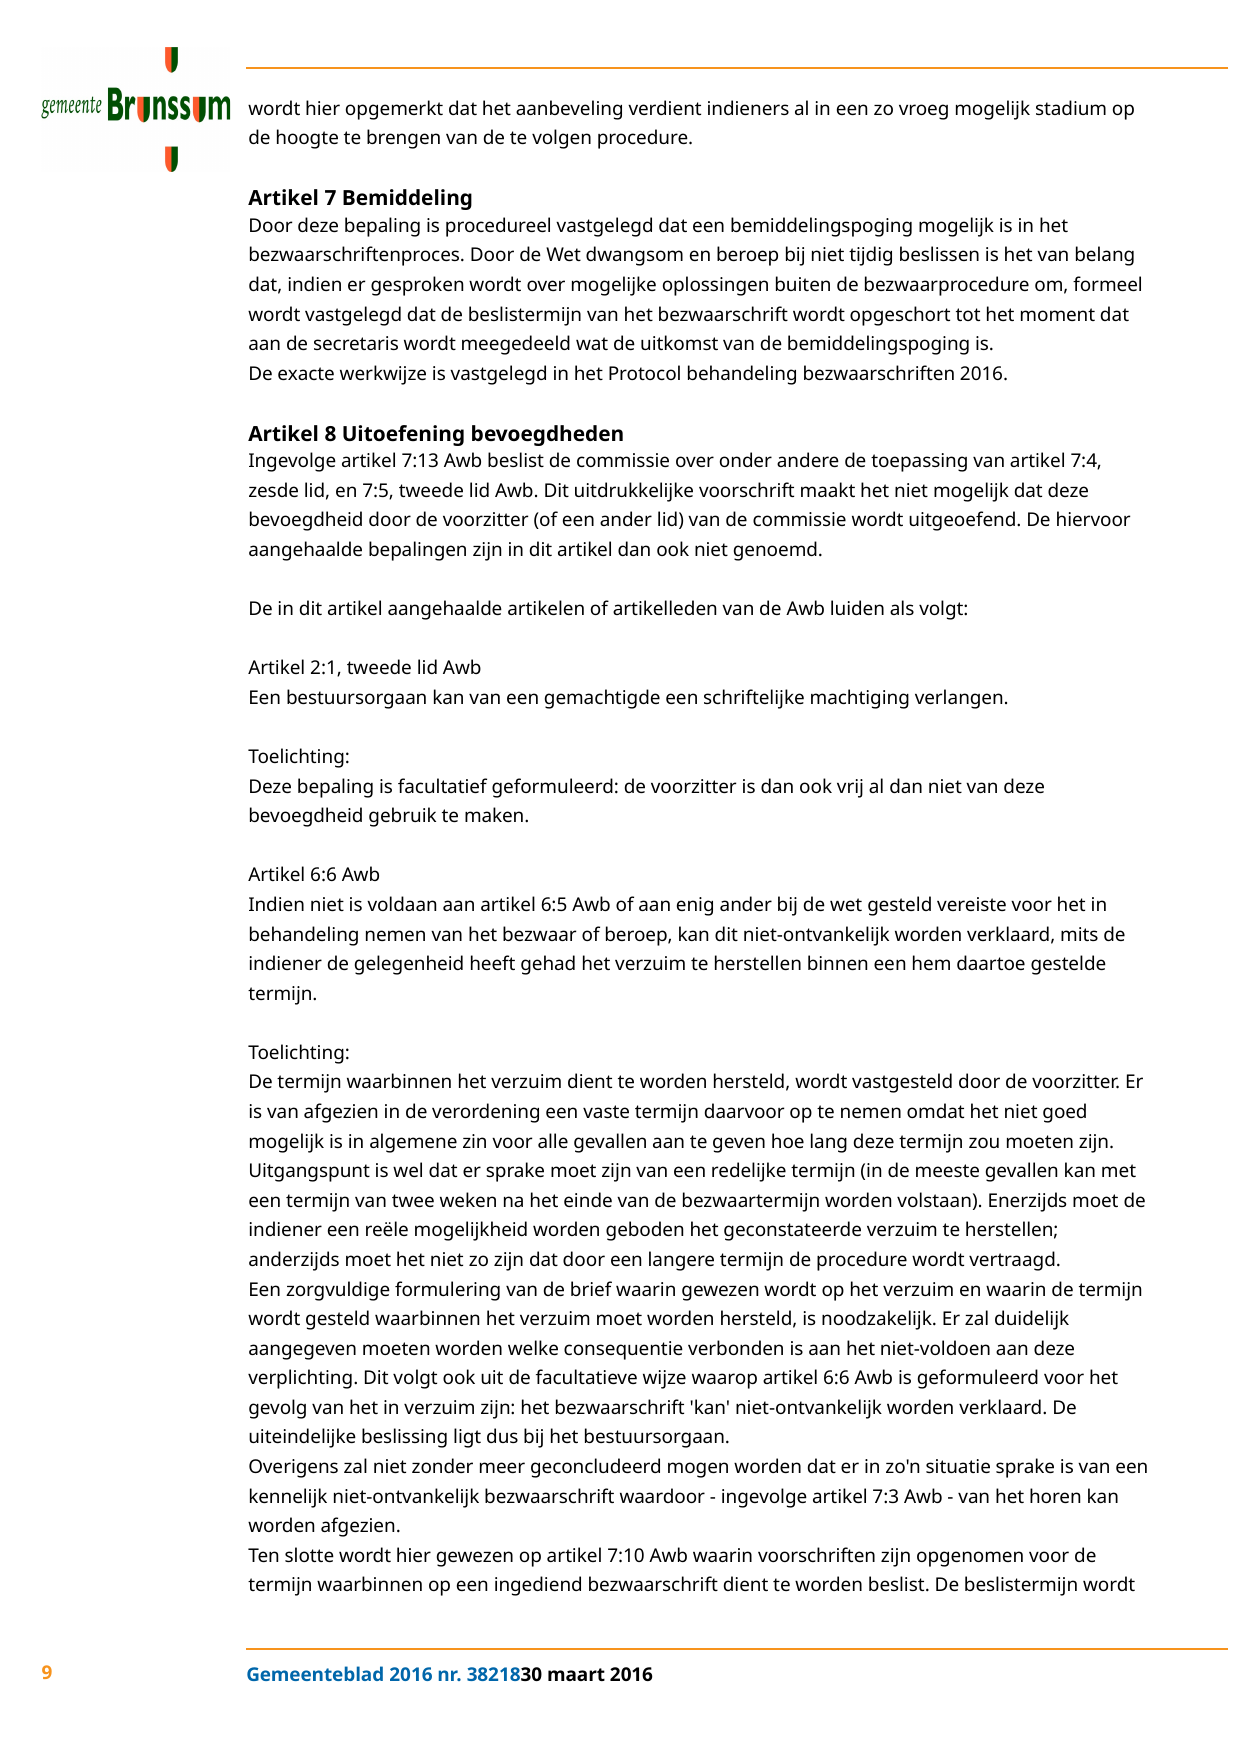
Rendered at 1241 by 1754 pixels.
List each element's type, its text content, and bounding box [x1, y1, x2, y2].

text Door deze bepaling is procedureel vastgelegd dat een bemiddelingspoging mogelijk is in het bezwaarschriftenproces. Door de Wet dwangsom en beroep bij niet tijdig beslissen is het van belang dat, indien er gesproken wordt over mogelijke oplossingen buiten de bezwaarprocedure om, formeel wordt vastgelegd dat de beslistermijn van het bezwaarschrift wordt opgeschort tot het moment dat aan de secretaris wordt meegedeeld wat de uitkomst van de bemiddelingspoging is. [248, 212, 1152, 356]
text Deze bepaling is facultatief geformuleerd: de voorzitter is dan ook vrij al dan niet van deze bevoegdheid gebruik te maken. [248, 773, 1152, 828]
picture [41, 47, 231, 172]
text Een bestuursorgaan kan van een gemachtigde een schriftelijke machtiging verlangen. [248, 684, 1152, 710]
text De termijn waarbinnen het verzuim dient te worden hersteld, wordt vastgesteld door de voorzitter. Er is van afgezien in de verordening een vaste termijn daarvoor op te nemen omdat het niet goed mogelijk is in algemene zin voor alle gevallen aan te geven hoe lang deze termijn zou moeten zijn. Uitgangspunt is wel dat er sprake moet zijn van een redelijke termijn (in de meeste gevallen kan met een termijn van twee weken na het einde van de bezwaartermijn worden volstaan). Enerzijds moet de indiener een reële mogelijkheid worden geboden het geconstateerde verzuim te herstellen; anderzijds moet het niet zo zijn dat door een langere termijn de procedure wordt vertraagd. [248, 1069, 1152, 1272]
text Artikel 7 Bemiddeling [248, 183, 1152, 212]
text Ingevolge artikel 7:13 Awb beslist de commissie over onder andere de toepassing van artikel 7:4, zesde lid, en 7:5, tweede lid Awb. Dit uitdrukkelijke voorschrift maakt het niet mogelijk dat deze bevoegdheid door de voorzitter (of een ander lid) van de commissie wordt uitgeoefend. De hiervoor aangehaalde bepalingen zijn in dit artikel dan ook niet genoemd. [248, 447, 1152, 562]
text Toelichting: [248, 1039, 1152, 1065]
text De in dit artikel aangehaalde artikelen of artikelleden van de Awb luiden als volgt: [248, 595, 1152, 621]
text wordt hier opgemerkt dat het aanbeveling verdient indieners al in een zo vroeg mogelijk stadium op de hoogte te brengen van de te volgen procedure. [248, 95, 1152, 150]
text Indien niet is voldaan aan artikel 6:5 Awb of aan enig ander bij de wet gesteld vereiste voor het in behandeling nemen van het bezwaar of beroep, kan dit niet-ontvankelijk worden verklaard, mits de indiener de gelegenheid heeft gehad het verzuim te herstellen binnen een hem daartoe gestelde termijn. [248, 891, 1152, 1006]
text Artikel 8 Uitoefening bevoegdheden [248, 419, 1152, 447]
text Ten slotte wordt hier gewezen op artikel 7:10 Awb waarin voorschriften zijn opgenomen voor de termijn waarbinnen op een ingediend bezwaarschrift dient te worden beslist. De beslistermijn wordt [248, 1542, 1152, 1597]
text Artikel 6:6 Awb [248, 862, 1152, 887]
text Overigens zal niet zonder meer geconcludeerd mogen worden dat er in zo'n situatie sprake is van een kennelijk niet-ontvankelijk bezwaarschrift waardoor - ingevolge artikel 7:3 Awb - van het horen kan worden afgezien. [248, 1453, 1152, 1538]
text Toelichting: [248, 743, 1152, 769]
text Artikel 2:1, tweede lid Awb [248, 654, 1152, 680]
text Een zorgvuldige formulering van de brief waarin gewezen wordt op het verzuim en waarin de termijn wordt gesteld waarbinnen het verzuim moet worden hersteld, is noodzakelijk. Er zal duidelijk aangegeven moeten worden welke consequentie verbonden is aan het niet-voldoen aan deze verplichting. Dit volgt ook uit de facultatieve wijze waarop artikel 6:6 Awb is geformuleerd voor het gevolg van het in verzuim zijn: het bezwaarschrift 'kan' niet-ontvankelijk worden verklaard. De uiteindelijke beslissing ligt dus bij het bestuursorgaan. [248, 1276, 1152, 1449]
text De exacte werkwijze is vastgelegd in het Protocol behandeling bezwaarschriften 2016. [248, 360, 1152, 386]
